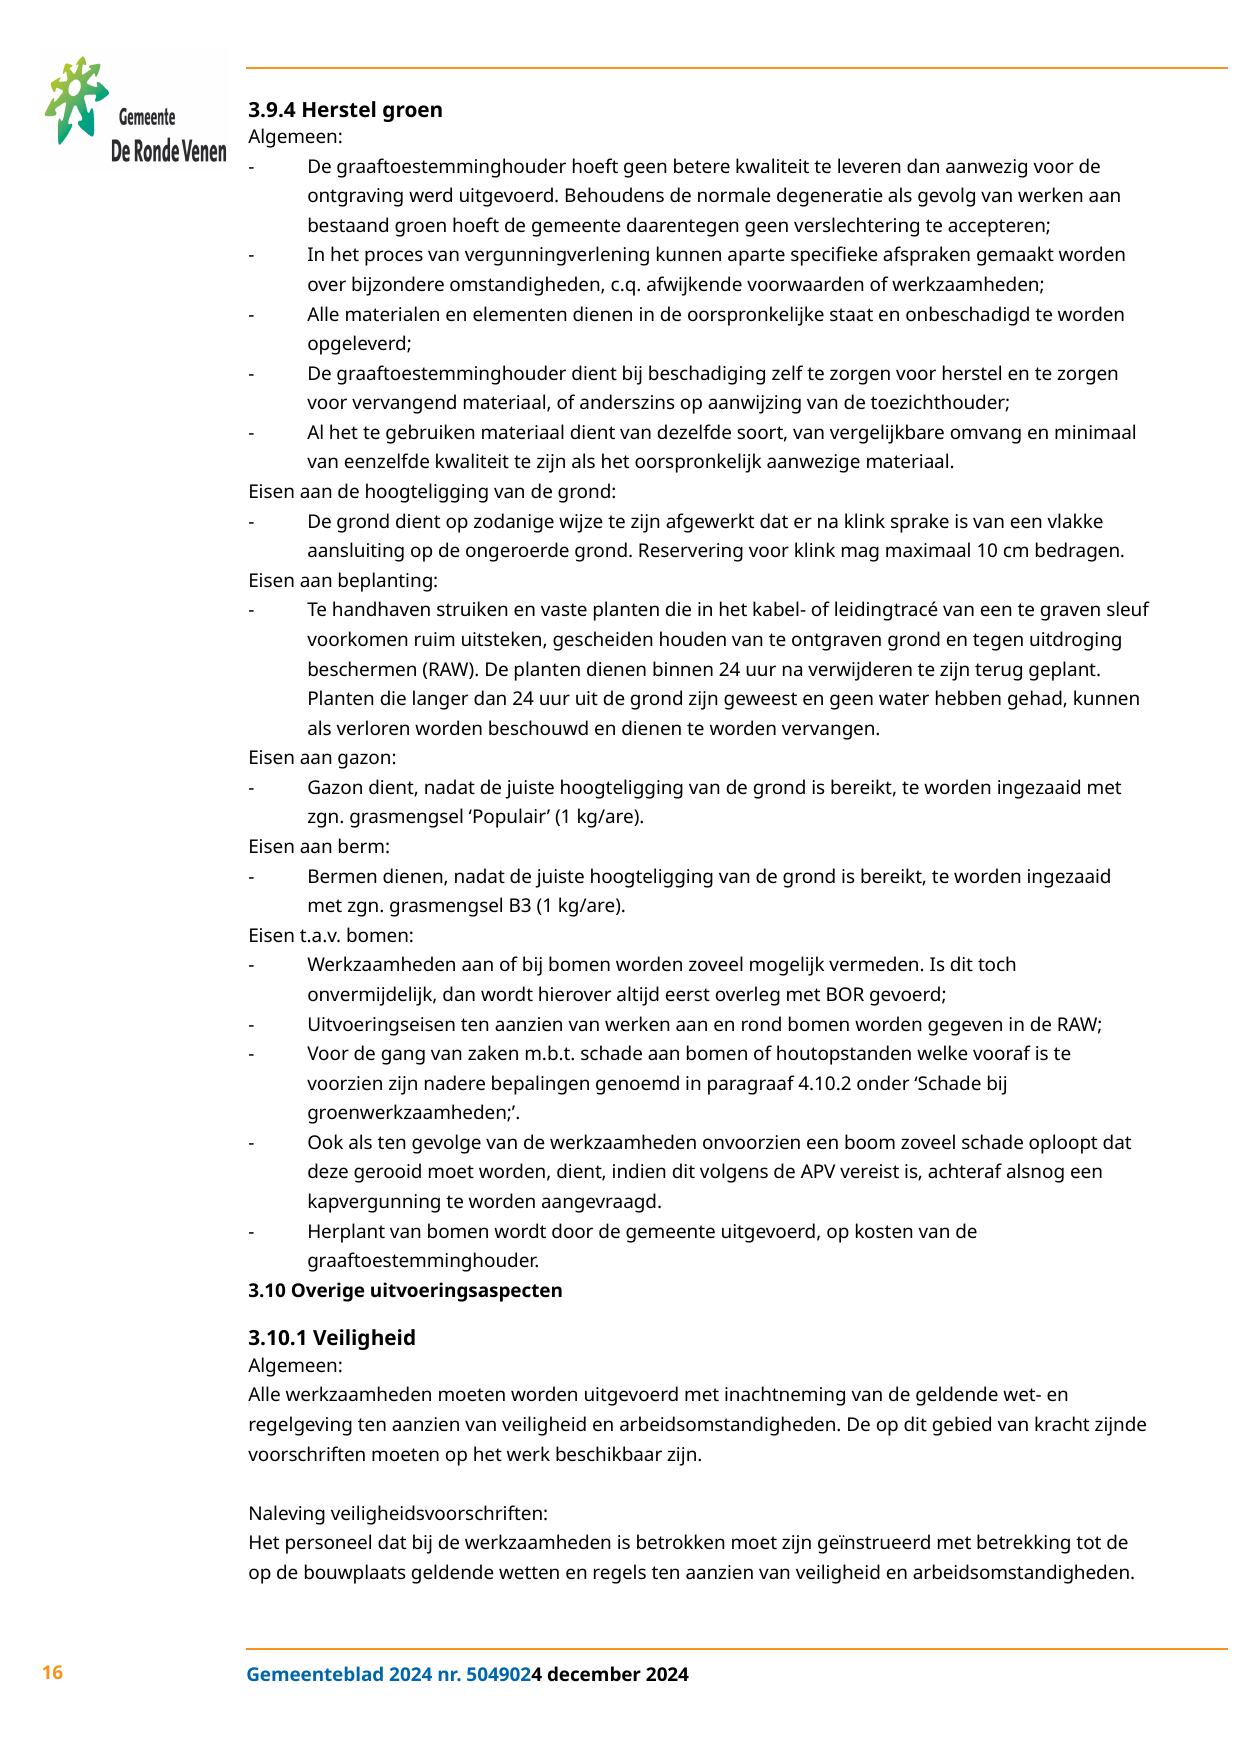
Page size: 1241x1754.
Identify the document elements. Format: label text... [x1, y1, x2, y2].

text Eisen aan beplanting: [248, 567, 1152, 593]
list Alle materialen en elementen dienen in de oorspronkelijke staat en onbeschadigd te worden opgeleverd; [248, 301, 1152, 356]
text Eisen aan gazon: [248, 744, 1152, 770]
list In het proces van vergunningverlening kunnen aparte specifieke afspraken gemaakt worden over bijzondere omstandigheden, c.q. afwijkende voorwaarden of werkzaamheden; [248, 242, 1152, 297]
list Uitvoeringseisen ten aanzien van werken aan en rond bomen worden gegeven in de RAW; [248, 1011, 1152, 1036]
list Herplant van bomen wordt door de gemeente uitgevoerd, op kosten van de graaftoestemminghouder. [248, 1218, 1152, 1273]
text Alle werkzaamheden moeten worden uitgevoerd met inachtneming van de geldende wet- en regelgeving ten aanzien van veiligheid en arbeidsomstandigheden. De op dit gebied van kracht zijnde voorschriften moeten op het werk beschikbaar zijn. [248, 1382, 1152, 1466]
list Voor de gang van zaken m.b.t. schade aan bomen of houtopstanden welke vooraf is te voorzien zijn nadere bepalingen genoemd in paragraaf 4.10.2 onder ‘Schade bij groenwerkzaamheden;’. [248, 1040, 1152, 1125]
text Algemeen: [248, 123, 1152, 149]
list Werkzaamheden aan of bij bomen worden zoveel mogelijk vermeden. Is dit toch onvermijdelijk, dan wordt hierover altijd eerst overleg met BOR gevoerd; [248, 952, 1152, 1007]
text Naleving veiligheidsvoorschriften: [248, 1500, 1152, 1526]
text Algemeen: [248, 1352, 1152, 1378]
list De grond dient op zodanige wijze te zijn afgewerkt dat er na klink sprake is van een vlakke aansluiting op de ongeroerde grond. Reservering voor klink mag maximaal 10 cm bedragen. [248, 508, 1152, 563]
list Te handhaven struiken en vaste planten die in het kabel- of leidingtracé van een te graven sleuf voorkomen ruim uitsteken, gescheiden houden van te ontgraven grond en tegen uitdroging beschermen (RAW). De planten dienen binnen 24 uur na verwijderen te zijn terug geplant. Planten die langer dan 24 uur uit de grond zijn geweest en geen water hebben gehad, kunnen als verloren worden beschouwd en dienen te worden vervangen. [248, 597, 1152, 741]
text Eisen aan berm: [248, 833, 1152, 859]
text Eisen aan de hoogteligging van de grond: [248, 478, 1152, 504]
list Ook als ten gevolge van de werkzaamheden onvoorzien een boom zoveel schade oploopt dat deze gerooid moet worden, dient, indien dit volgens de APV vereist is, achteraf alsnog een kapvergunning te worden aangevraagd. [248, 1129, 1152, 1214]
text 3.9.4 Herstel groen [248, 95, 1152, 123]
text 3.10.1 Veiligheid [248, 1323, 1152, 1352]
list Gazon dient, nadat de juiste hoogteligging van de grond is bereikt, te worden ingezaaid met zgn. grasmengsel ‘Populair’ (1 kg/are). [248, 774, 1152, 829]
text Eisen t.a.v. bomen: [248, 922, 1152, 948]
picture [41, 47, 231, 172]
list Al het te gebruiken materiaal dient van dezelfde soort, van vergelijkbare omvang en minimaal van eenzelfde kwaliteit te zijn als het oorspronkelijk aanwezige materiaal. [248, 419, 1152, 474]
list De graaftoestemminghouder hoeft geen betere kwaliteit te leveren dan aanwezig voor de ontgraving werd uitgevoerd. Behoudens de normale degeneratie als gevolg van werken aan bestaand groen hoeft de gemeente daarentegen geen verslechtering te accepteren; [248, 153, 1152, 238]
text Het personeel dat bij de werkzaamheden is betrokken moet zijn geïnstrueerd met betrekking tot de op de bouwplaats geldende wetten en regels ten aanzien van veiligheid en arbeidsomstandigheden. [248, 1529, 1152, 1585]
list Bermen dienen, nadat de juiste hoogteligging van de grond is bereikt, te worden ingezaaid met zgn. grasmengsel B3 (1 kg/are). [248, 863, 1152, 918]
text 3.10 Overige uitvoeringsaspecten [248, 1277, 1152, 1303]
list De graaftoestemminghouder dient bij beschadiging zelf te zorgen voor herstel en te zorgen voor vervangend materiaal, of anderszins op aanwijzing van de toezichthouder; [248, 360, 1152, 415]
